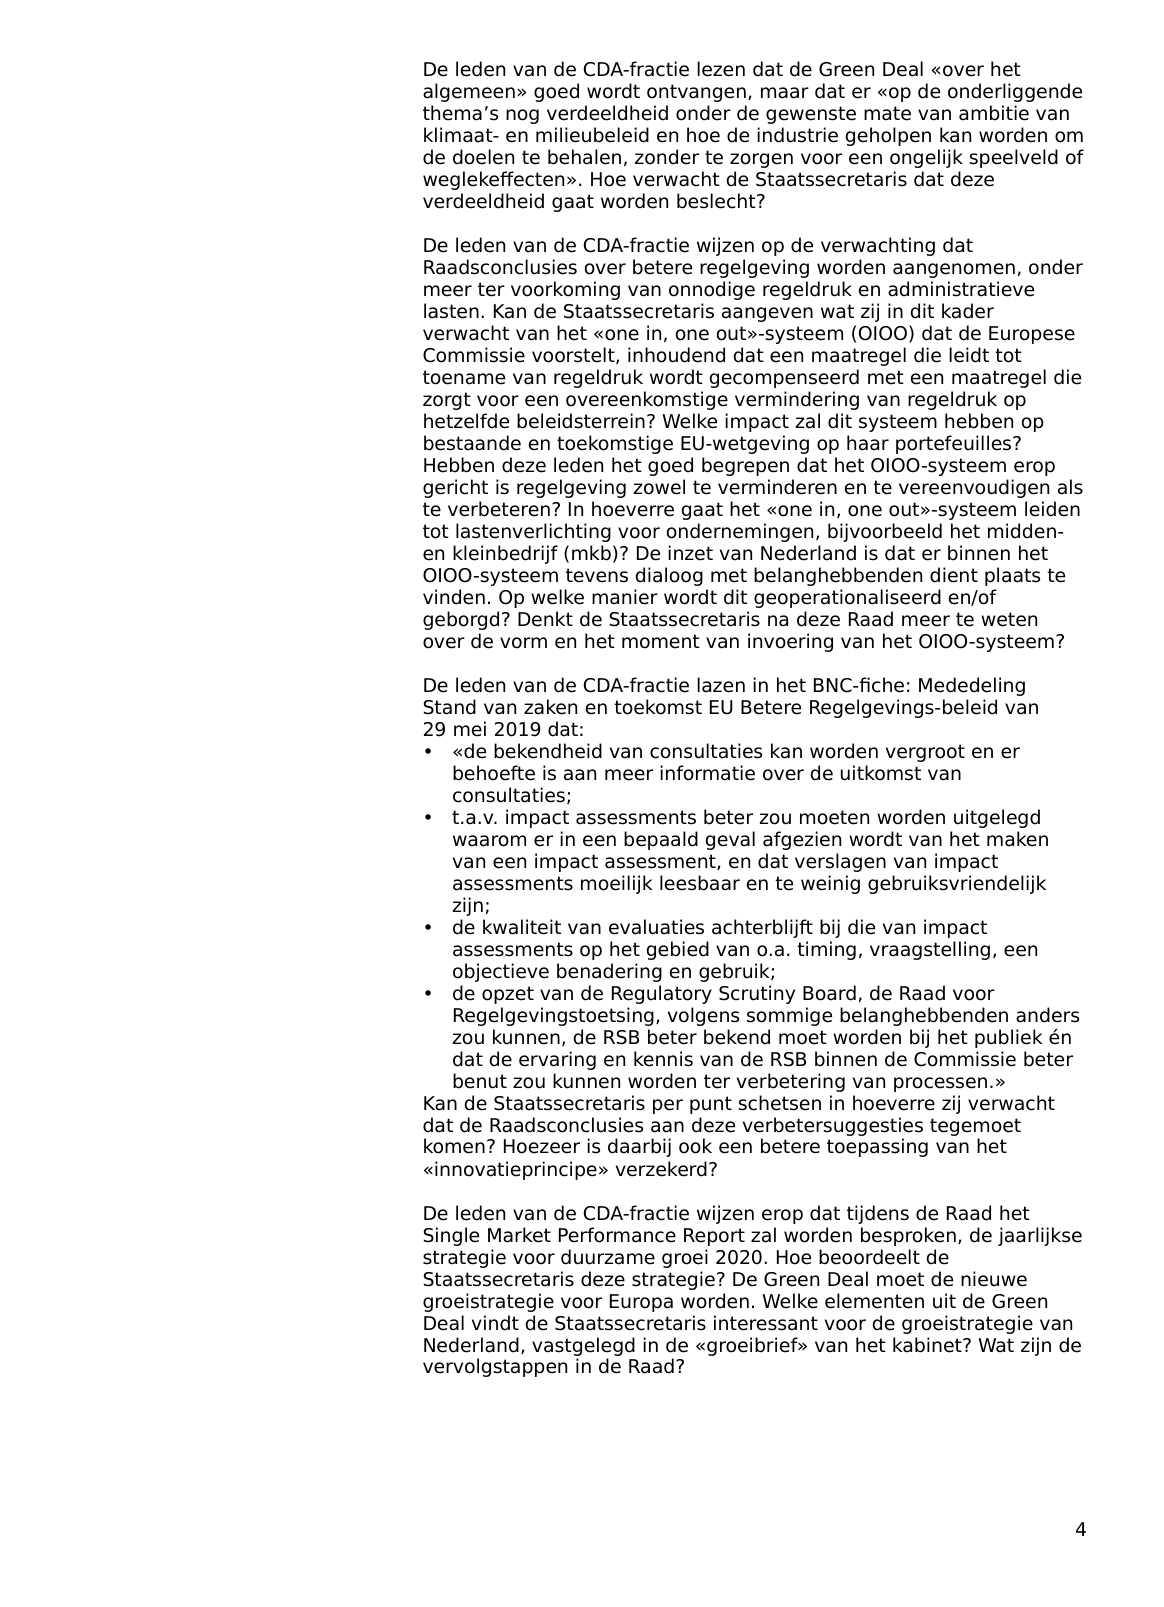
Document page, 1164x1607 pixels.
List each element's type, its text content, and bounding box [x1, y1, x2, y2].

text • de kwaliteit van evaluaties achterblijft bij die van impact assessments op het gebied van o.a. timing, vraagstelling, een objectieve benadering en gebruik; [422, 917, 1087, 983]
text De leden van de CDA-fractie wijzen erop dat tijdens de Raad het Single Market Performance Report zal worden besproken, de jaarlijkse strategie voor duurzame groei 2020. Hoe beoordeelt de Staatssecretaris deze strategie? De Green Deal moet de nieuwe groeistrategie voor Europa worden. Welke elementen uit de Green Deal vindt de Staatssecretaris interessant voor de groeistrategie van Nederland, vastgelegd in de «groeibrief» van het kabinet? Wat zijn de vervolgstappen in de Raad? [422, 1203, 1087, 1378]
text De leden van de CDA-fractie wijzen op de verwachting dat Raadsconclusies over betere regelgeving worden aangenomen, onder meer ter voorkoming van onnodige regeldruk en administratieve lasten. Kan de Staatssecretaris aangeven wat zij in dit kader verwacht van het «one in, one out»-systeem (OIOO) dat de Europese Commissie voorstelt, inhoudend dat een maatregel die leidt tot toename van regeldruk wordt gecompenseerd met een maatregel die zorgt voor een overeenkomstige vermindering van regeldruk op hetzelfde beleidsterrein? Welke impact zal dit systeem hebben op bestaande en toekomstige EU-wetgeving op haar portefeuilles? Hebben deze leden het goed begrepen dat het OIOO-systeem erop gericht is regelgeving zowel te verminderen en te vereenvoudigen als te verbeteren? In hoeverre gaat het «one in, one out»-systeem leiden tot lastenverlichting voor ondernemingen, bijvoorbeeld het midden- en kleinbedrijf (mkb)? De inzet van Nederland is dat er binnen het OIOO-systeem tevens dialoog met belanghebbenden dient plaats te vinden. Op welke manier wordt dit geoperationaliseerd en/of geborgd? Denkt de Staatssecretaris na deze Raad meer te weten over de vorm en het moment van invoering van het OIOO-systeem? [422, 235, 1087, 653]
text • de opzet van de Regulatory Scrutiny Board, de Raad voor Regelgevingstoetsing, volgens sommige belanghebbenden anders zou kunnen, de RSB beter bekend moet worden bij het publiek én dat de ervaring en kennis van de RSB binnen de Commissie beter benut zou kunnen worden ter verbetering van processen.» [422, 983, 1087, 1092]
text • t.a.v. impact assessments beter zou moeten worden uitgelegd waarom er in een bepaald geval afgezien wordt van het maken van een impact assessment, en dat verslagen van impact assessments moeilijk leesbaar en te weinig gebruiksvriendelijk zijn; [422, 807, 1087, 917]
text De leden van de CDA-fractie lazen in het BNC-fiche: Mededeling Stand van zaken en toekomst EU Betere Regelgevings-beleid van 29 mei 2019 dat: [422, 675, 1087, 741]
text De leden van de CDA-fractie lezen dat de Green Deal «over het algemeen» goed wordt ontvangen, maar dat er «op de onderliggende thema’s nog verdeeldheid onder de gewenste mate van ambitie van klimaat- en milieubeleid en hoe de industrie geholpen kan worden om de doelen te behalen, zonder te zorgen voor een ongelijk speelveld of weglekeffecten». Hoe verwacht de Staatssecretaris dat deze verdeeldheid gaat worden beslecht? [422, 59, 1087, 213]
text Kan de Staatssecretaris per punt schetsen in hoeverre zij verwacht dat de Raadsconclusies aan deze verbetersuggesties tegemoet komen? Hoezeer is daarbij ook een betere toepassing van het «innovatieprincipe» verzekerd? [422, 1092, 1087, 1180]
text • «de bekendheid van consultaties kan worden vergroot en er behoefte is aan meer informatie over de uitkomst van consultaties; [422, 741, 1087, 807]
